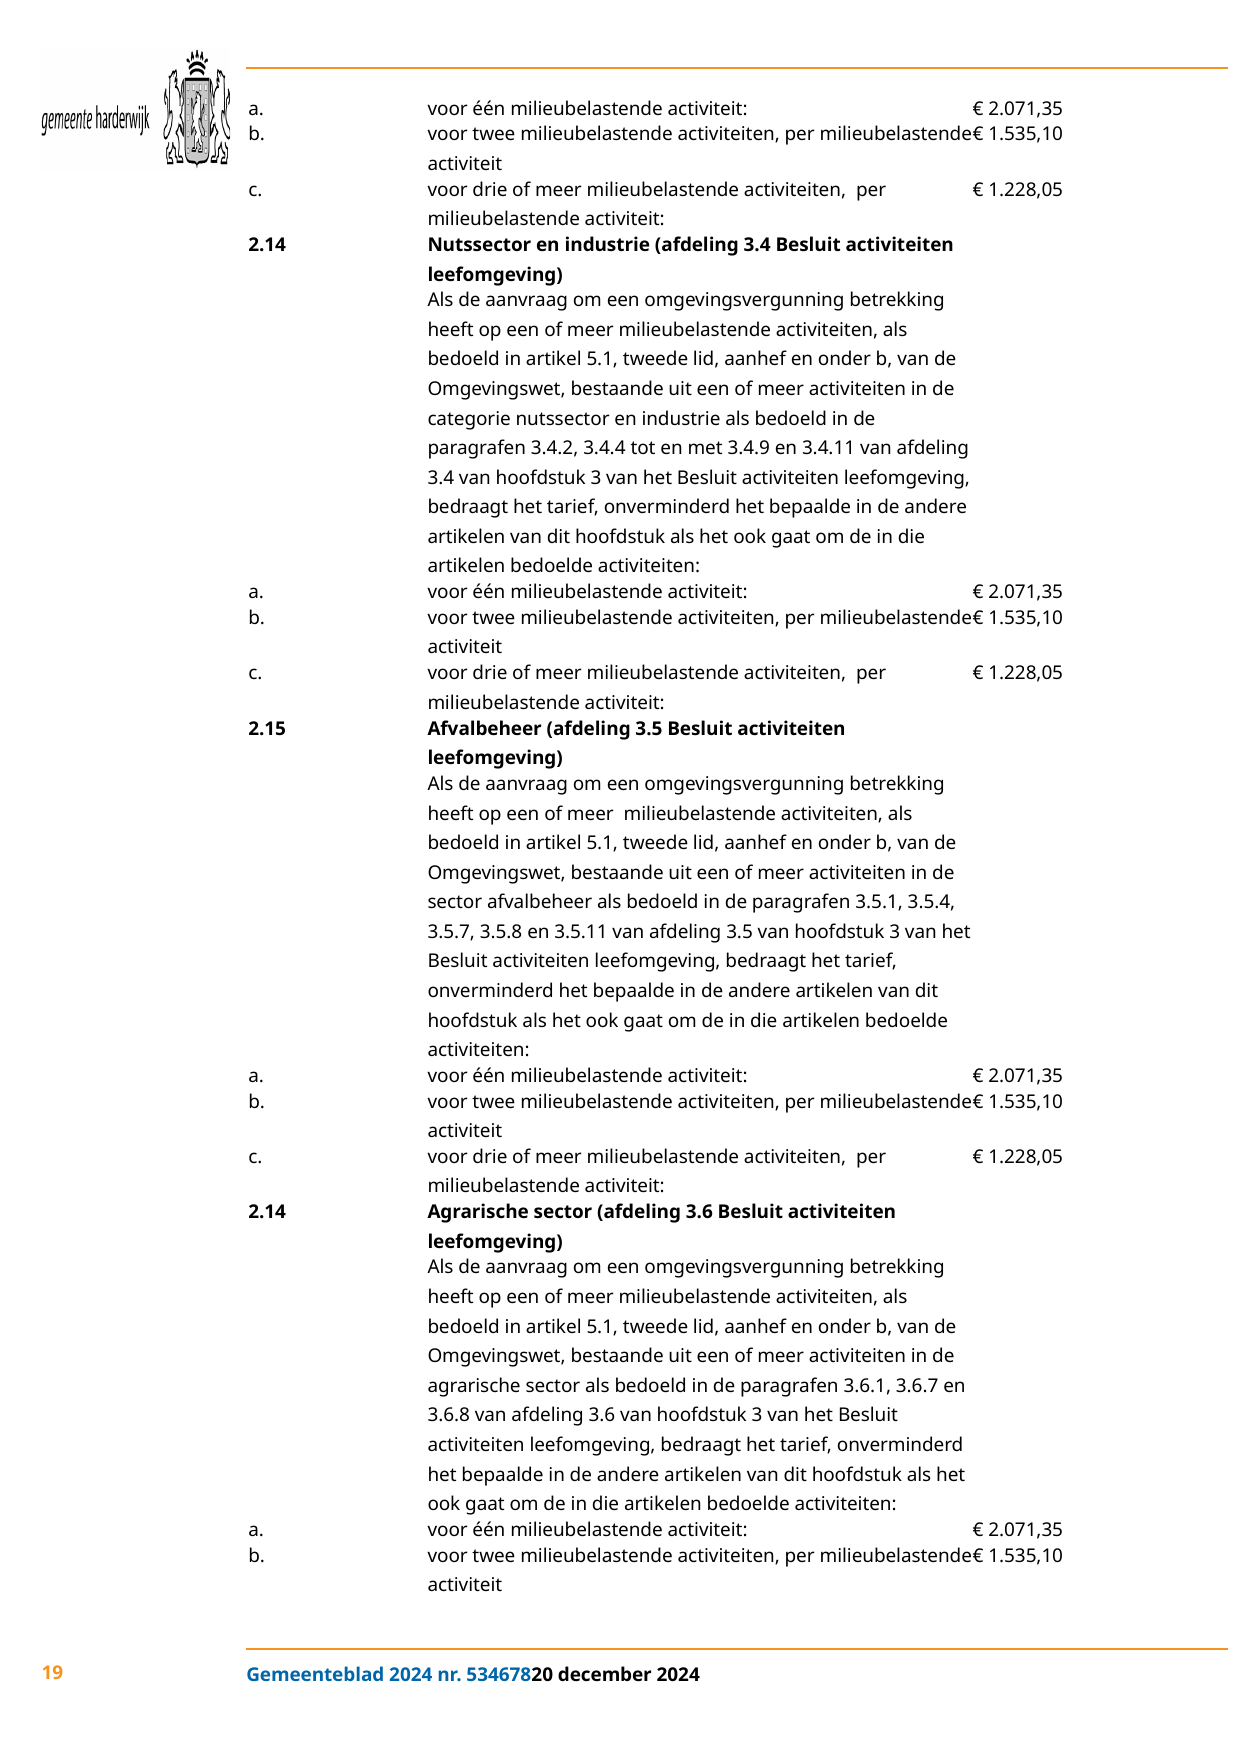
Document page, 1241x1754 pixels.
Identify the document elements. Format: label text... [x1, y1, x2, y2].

table_cell Als de aanvraag om een omgevingsvergunning betrekking heeft op een of meer milieubelastende activiteiten, als bedoeld in artikel 5.1, tweede lid, aanhef en onder b, van de Omgevingswet, bestaande uit een of meer activiteiten in de sector afvalbeheer als bedoeld in de paragrafen 3.5.1, 3.5.4, 3.5.7, 3.5.8 en 3.5.11 van afdeling 3.5 van hoofdstuk 3 van het Besluit activiteiten leefomgeving, bedraagt het tarief, onverminderd het bepaalde in de andere artikelen van dit hoofdstuk als het ook gaat om de in die artikelen bedoelde activiteiten: [427, 770, 972, 1062]
table_cell [973, 715, 1152, 770]
table_cell b. [248, 1542, 427, 1597]
table_cell [248, 286, 427, 578]
table_cell Als de aanvraag om een omgevingsvergunning betrekking heeft op een of meer milieubelastende activiteiten, als bedoeld in artikel 5.1, tweede lid, aanhef en onder b, van de Omgevingswet, bestaande uit een of meer activiteiten in de categorie nutssector en industrie als bedoeld in de paragrafen 3.4.2, 3.4.4 tot en met 3.4.9 en 3.4.11 van afdeling 3.4 van hoofdstuk 3 van het Besluit activiteiten leefomgeving, bedraagt het tarief, onverminderd het bepaalde in de andere artikelen van dit hoofdstuk als het ook gaat om de in die artikelen bedoelde activiteiten: [427, 286, 972, 578]
table_cell [973, 1254, 1152, 1516]
table_cell c. [248, 660, 427, 715]
table_cell Afvalbeheer (afdeling 3.5 Besluit activiteiten leefomgeving) [427, 715, 972, 770]
table_cell [973, 231, 1152, 286]
table_cell voor drie of meer milieubelastende activiteiten, per milieubelastende activiteit: [427, 1143, 972, 1198]
table_cell € 1.535,10 [973, 604, 1152, 659]
table_cell 2.15 [248, 715, 427, 770]
table_cell voor één milieubelastende activiteit: [427, 1516, 972, 1542]
table_cell 2.14 [248, 1199, 427, 1254]
table_cell a. [248, 579, 427, 604]
table_cell voor drie of meer milieubelastende activiteiten, per milieubelastende activiteit: [427, 660, 972, 715]
picture [41, 47, 231, 172]
table_cell b. [248, 1088, 427, 1143]
table_cell € 2.071,35 [973, 579, 1152, 604]
table_cell c. [248, 176, 427, 231]
table_cell voor twee milieubelastende activiteiten, per milieubelastende activiteit [427, 1088, 972, 1143]
table_cell voor één milieubelastende activiteit: [427, 95, 972, 121]
table_cell € 1.228,05 [973, 176, 1152, 231]
table_cell voor twee milieubelastende activiteiten, per milieubelastende activiteit [427, 1542, 972, 1597]
table_cell € 1.535,10 [973, 121, 1152, 176]
table_cell [973, 1199, 1152, 1254]
table_cell voor twee milieubelastende activiteiten, per milieubelastende activiteit [427, 604, 972, 659]
table_cell a. [248, 1062, 427, 1088]
table_cell 2.14 [248, 231, 427, 286]
table_cell € 2.071,35 [973, 1516, 1152, 1542]
table_cell € 1.228,05 [973, 1143, 1152, 1198]
table_cell € 2.071,35 [973, 1062, 1152, 1088]
table_cell € 1.535,10 [973, 1088, 1152, 1143]
table_cell c. [248, 1143, 427, 1198]
table_cell [248, 770, 427, 1062]
table_cell Nutssector en industrie (afdeling 3.4 Besluit activiteiten leefomgeving) [427, 231, 972, 286]
table_cell € 1.535,10 [973, 1542, 1152, 1597]
table_cell Als de aanvraag om een omgevingsvergunning betrekking heeft op een of meer milieubelastende activiteiten, als bedoeld in artikel 5.1, tweede lid, aanhef en onder b, van de Omgevingswet, bestaande uit een of meer activiteiten in de agrarische sector als bedoeld in de paragrafen 3.6.1, 3.6.7 en 3.6.8 van afdeling 3.6 van hoofdstuk 3 van het Besluit activiteiten leefomgeving, bedraagt het tarief, onverminderd het bepaalde in de andere artikelen van dit hoofdstuk als het ook gaat om de in die artikelen bedoelde activiteiten: [427, 1254, 972, 1516]
table_cell a. [248, 1516, 427, 1542]
table_cell Agrarische sector (afdeling 3.6 Besluit activiteiten leefomgeving) [427, 1199, 972, 1254]
table_cell voor drie of meer milieubelastende activiteiten, per milieubelastende activiteit: [427, 176, 972, 231]
table_cell voor twee milieubelastende activiteiten, per milieubelastende activiteit [427, 121, 972, 176]
table_cell € 1.228,05 [973, 660, 1152, 715]
table_cell [973, 286, 1152, 578]
table_cell [973, 770, 1152, 1062]
table_cell b. [248, 604, 427, 659]
table_cell voor één milieubelastende activiteit: [427, 1062, 972, 1088]
table_cell voor één milieubelastende activiteit: [427, 579, 972, 604]
table_cell [248, 1254, 427, 1516]
table_cell € 2.071,35 [973, 95, 1152, 121]
table_cell a. [248, 95, 427, 121]
table_cell b. [248, 121, 427, 176]
